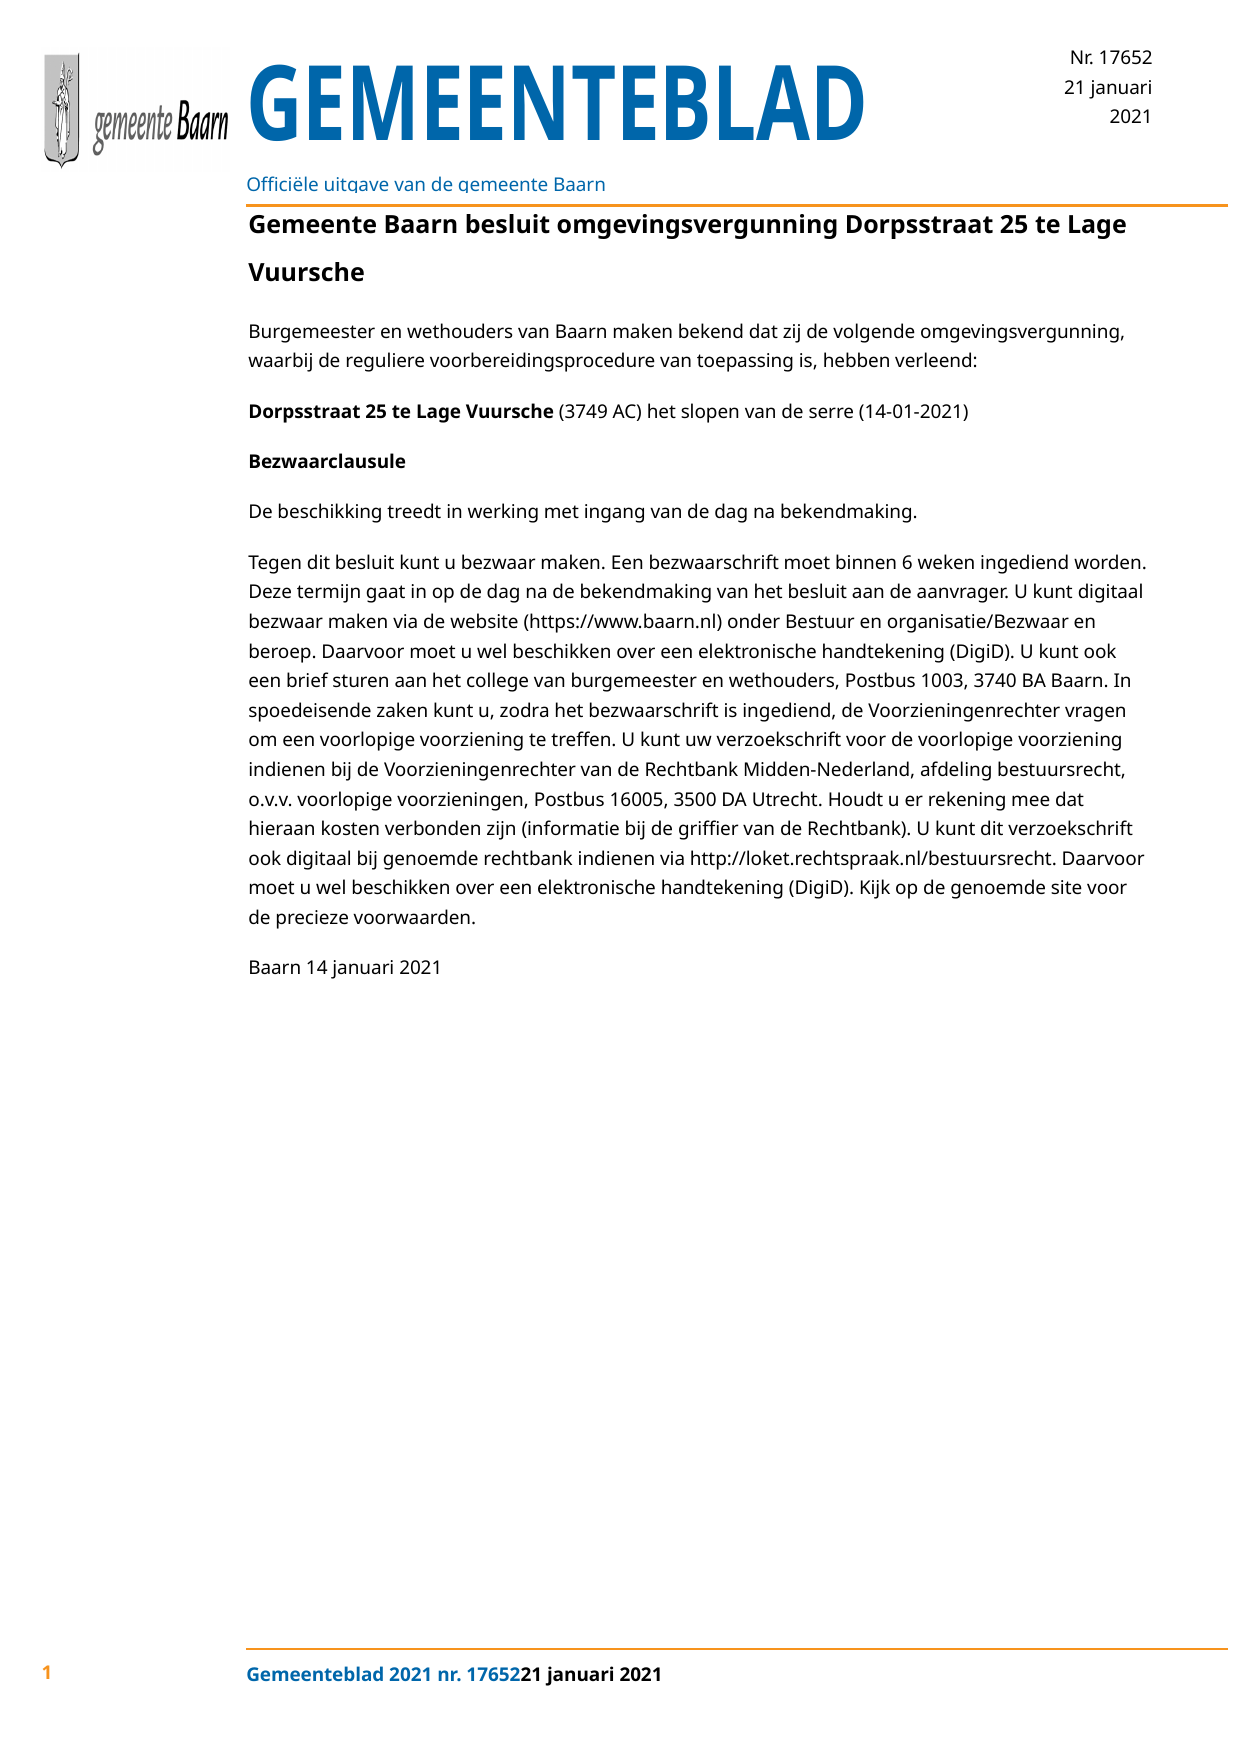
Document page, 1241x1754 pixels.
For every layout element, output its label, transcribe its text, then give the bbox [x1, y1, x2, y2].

text Bezwaarclausule [248, 448, 1152, 474]
text Dorpsstraat 25 te Lage Vuursche (3749 AC) het slopen van de serre (14-01-2021) [248, 398, 1152, 424]
picture [41, 47, 231, 172]
text Baarn 14 januari 2021 [248, 954, 1152, 980]
text De beschikking treedt in werking met ingang van de dag na bekendmaking. [248, 499, 1152, 524]
text Burgemeester en wethouders van Baarn maken bekend dat zij de volgende omgevingsvergunning, waarbij de reguliere voorbereidingsprocedure van toepassing is, hebben verleend: [248, 318, 1152, 373]
text Tegen dit besluit kunt u bezwaar maken. Een bezwaarschrift moet binnen 6 weken ingediend worden. Deze termijn gaat in op de dag na de bekendmaking van het besluit aan de aanvrager. U kunt digitaal bezwaar maken via de website (https://www.baarn.nl) onder Bestuur en organisatie/Bezwaar en beroep. Daarvoor moet u wel beschikken over een elektronische handtekening (DigiD). U kunt ook een brief sturen aan het college van burgemeester en wethouders, Postbus 1003, 3740 BA Baarn. In spoedeisende zaken kunt u, zodra het bezwaarschrift is ingediend, de Voorzieningenrechter vragen om een voorlopige voorziening te treffen. U kunt uw verzoekschrift voor de voorlopige voorziening indienen bij de Voorzieningenrechter van de Rechtbank Midden-Nederland, afdeling bestuursrecht, o.v.v. voorlopige voorzieningen, Postbus 16005, 3500 DA Utrecht. Houdt u er rekening mee dat hieraan kosten verbonden zijn (informatie bij de griffier van de Rechtbank). U kunt dit verzoekschrift ook digitaal bij genoemde rechtbank indienen via http://loket.rechtspraak.nl/bestuursrecht. Daarvoor moet u wel beschikken over een elektronische handtekening (DigiD). Kijk op de genoemde site voor de precieze voorwaarden. [248, 549, 1152, 930]
text Gemeente Baarn besluit omgevingsvergunning Dorpsstraat 25 te Lage Vuursche [248, 207, 1152, 288]
